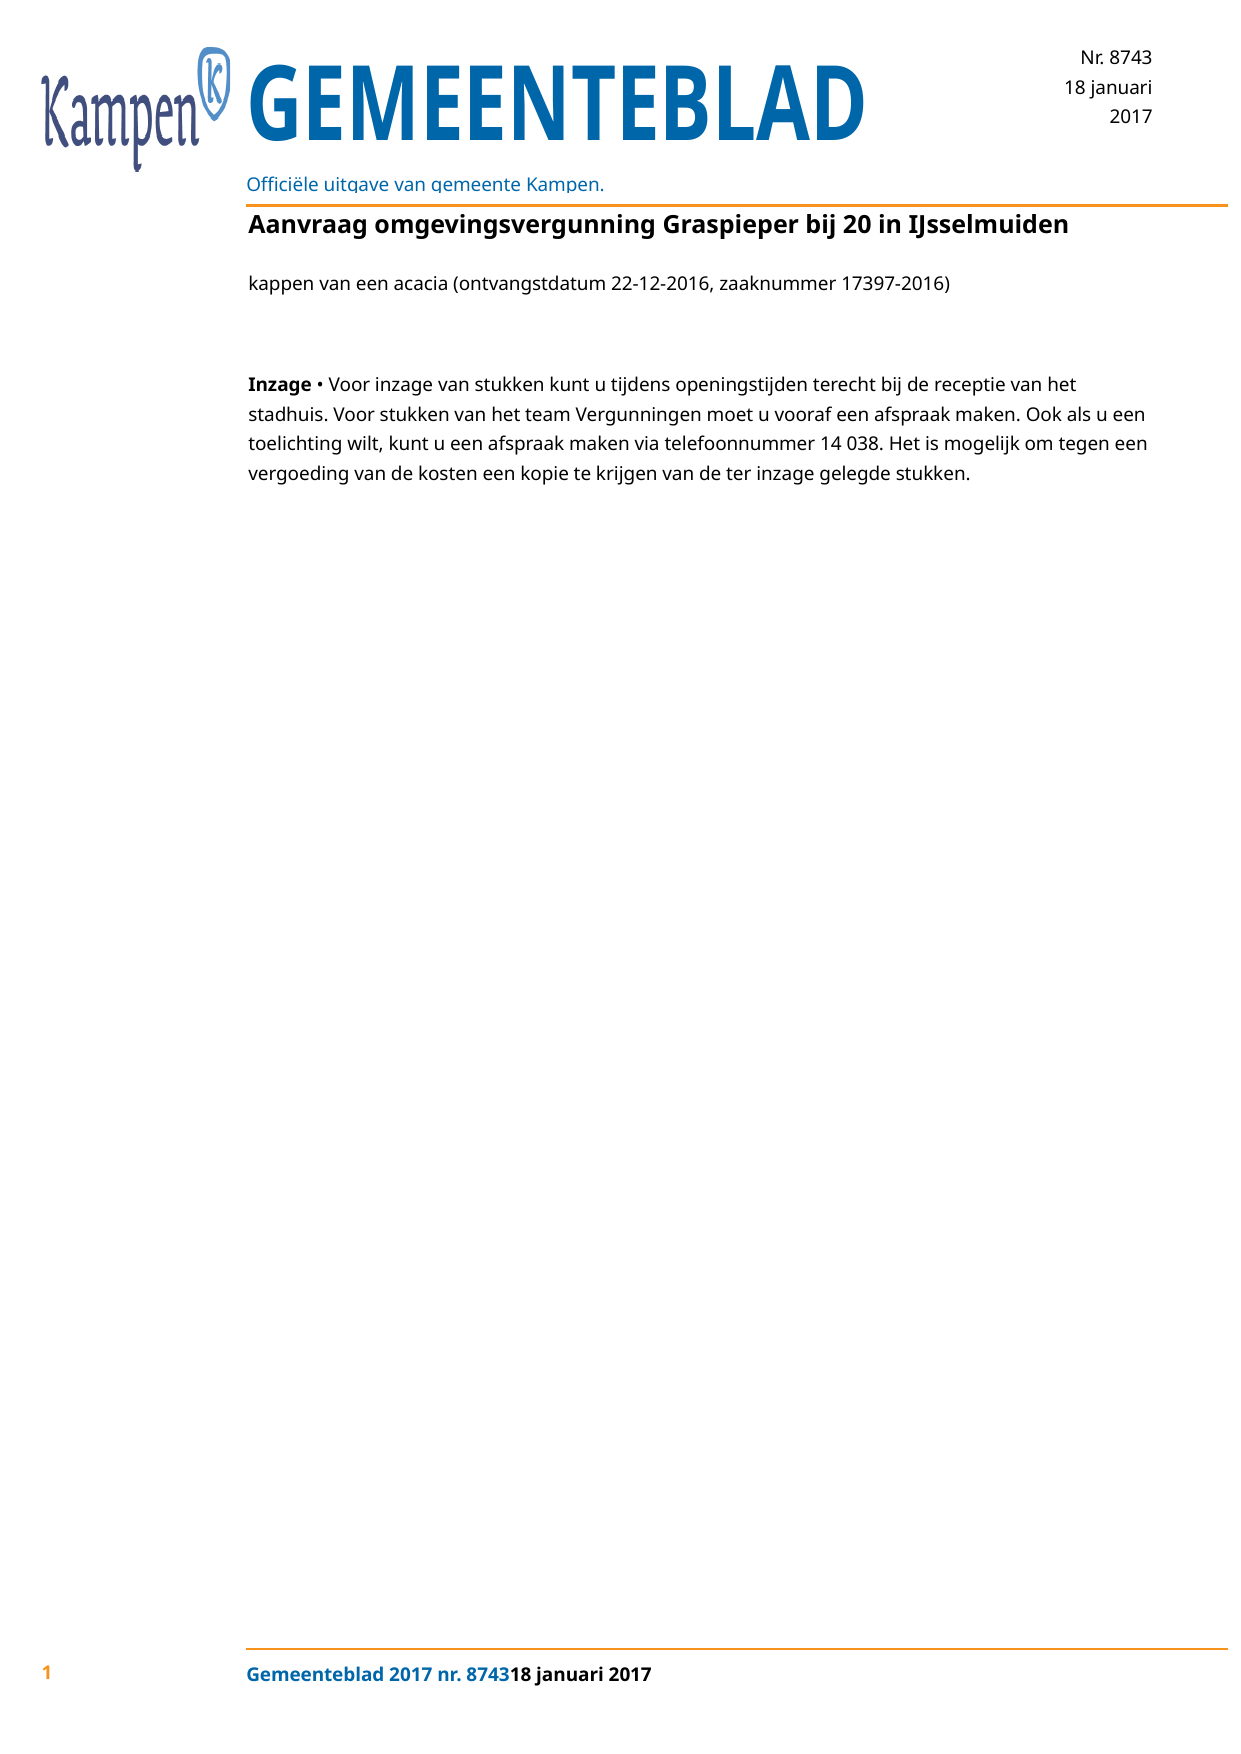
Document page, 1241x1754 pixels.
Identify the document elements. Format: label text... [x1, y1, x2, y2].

text Inzage • Voor inzage van stukken kunt u tijdens openingstijden terecht bij de receptie van het stadhuis. Voor stukken van het team Vergunningen moet u vooraf een afspraak maken. Ook als u een toelichting wilt, kunt u een afspraak maken via telefoonnummer 14 038. Het is mogelijk om tegen een vergoeding van de kosten een kopie te krijgen van de ter inzage gelegde stukken. [248, 371, 1152, 486]
text kappen van een acacia (ontvangstdatum 22-12-2016, zaaknummer 17397-2016) [248, 270, 1152, 296]
picture [41, 47, 231, 172]
text Aanvraag omgevingsvergunning Graspieper bij 20 in IJsselmuiden [248, 207, 1152, 241]
